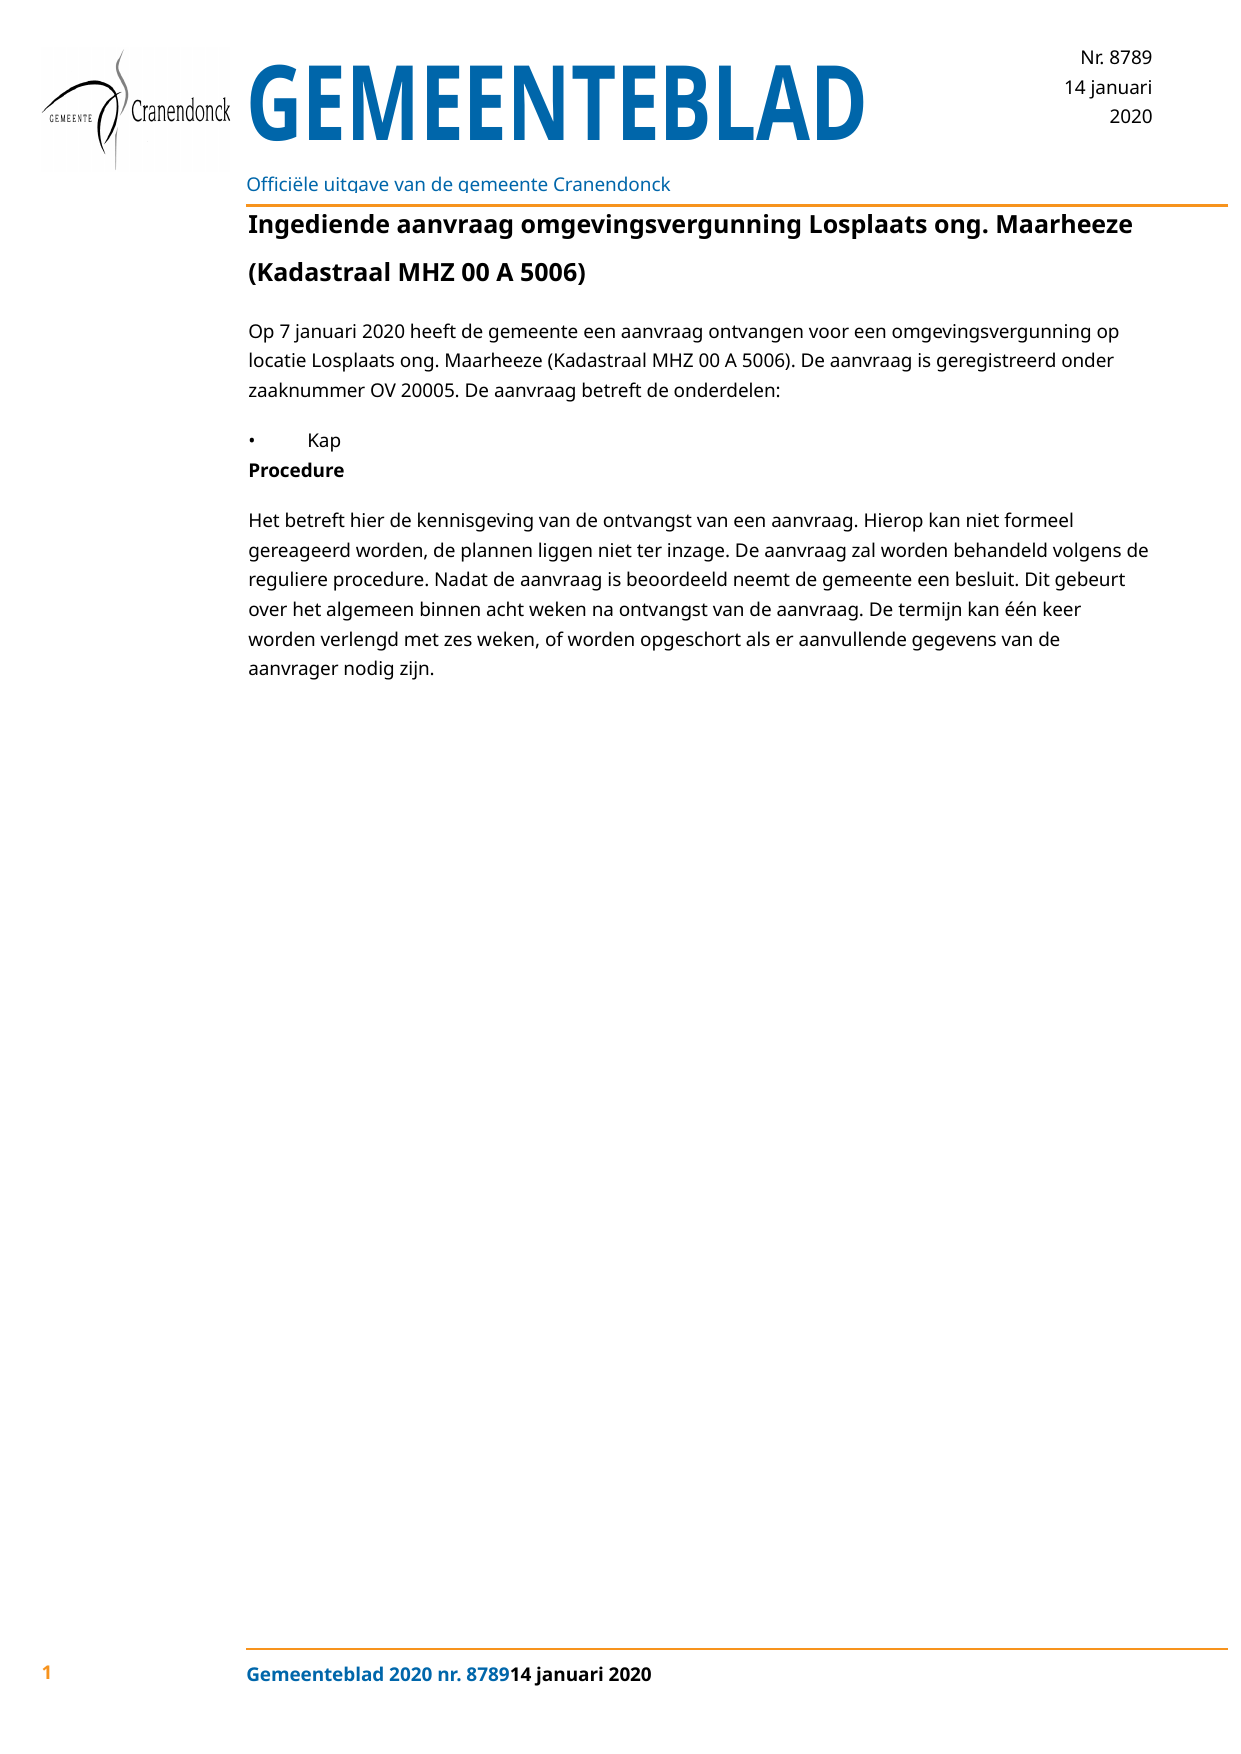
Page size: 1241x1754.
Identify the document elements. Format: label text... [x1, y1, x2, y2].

text Het betreft hier de kennisgeving van de ontvangst van een aanvraag. Hierop kan niet formeel gereageerd worden, de plannen liggen niet ter inzage. De aanvraag zal worden behandeld volgens de reguliere procedure. Nadat de aanvraag is beoordeeld neemt de gemeente een besluit. Dit gebeurt over het algemeen binnen acht weken na ontvangst van de aanvraag. De termijn kan één keer worden verlengd met zes weken, of worden opgeschort als er aanvullende gegevens van de aanvrager nodig zijn. [248, 507, 1152, 681]
text Ingediende aanvraag omgevingsvergunning Losplaats ong. Maarheeze (Kadastraal MHZ 00 A 5006) [248, 207, 1152, 288]
list Kap [248, 427, 1152, 453]
text Procedure [248, 457, 1152, 483]
picture [41, 47, 231, 172]
text Op 7 januari 2020 heeft de gemeente een aanvraag ontvangen voor een omgevingsvergunning op locatie Losplaats ong. Maarheeze (Kadastraal MHZ 00 A 5006). De aanvraag is geregistreerd onder zaaknummer OV 20005. De aanvraag betreft de onderdelen: [248, 318, 1152, 403]
